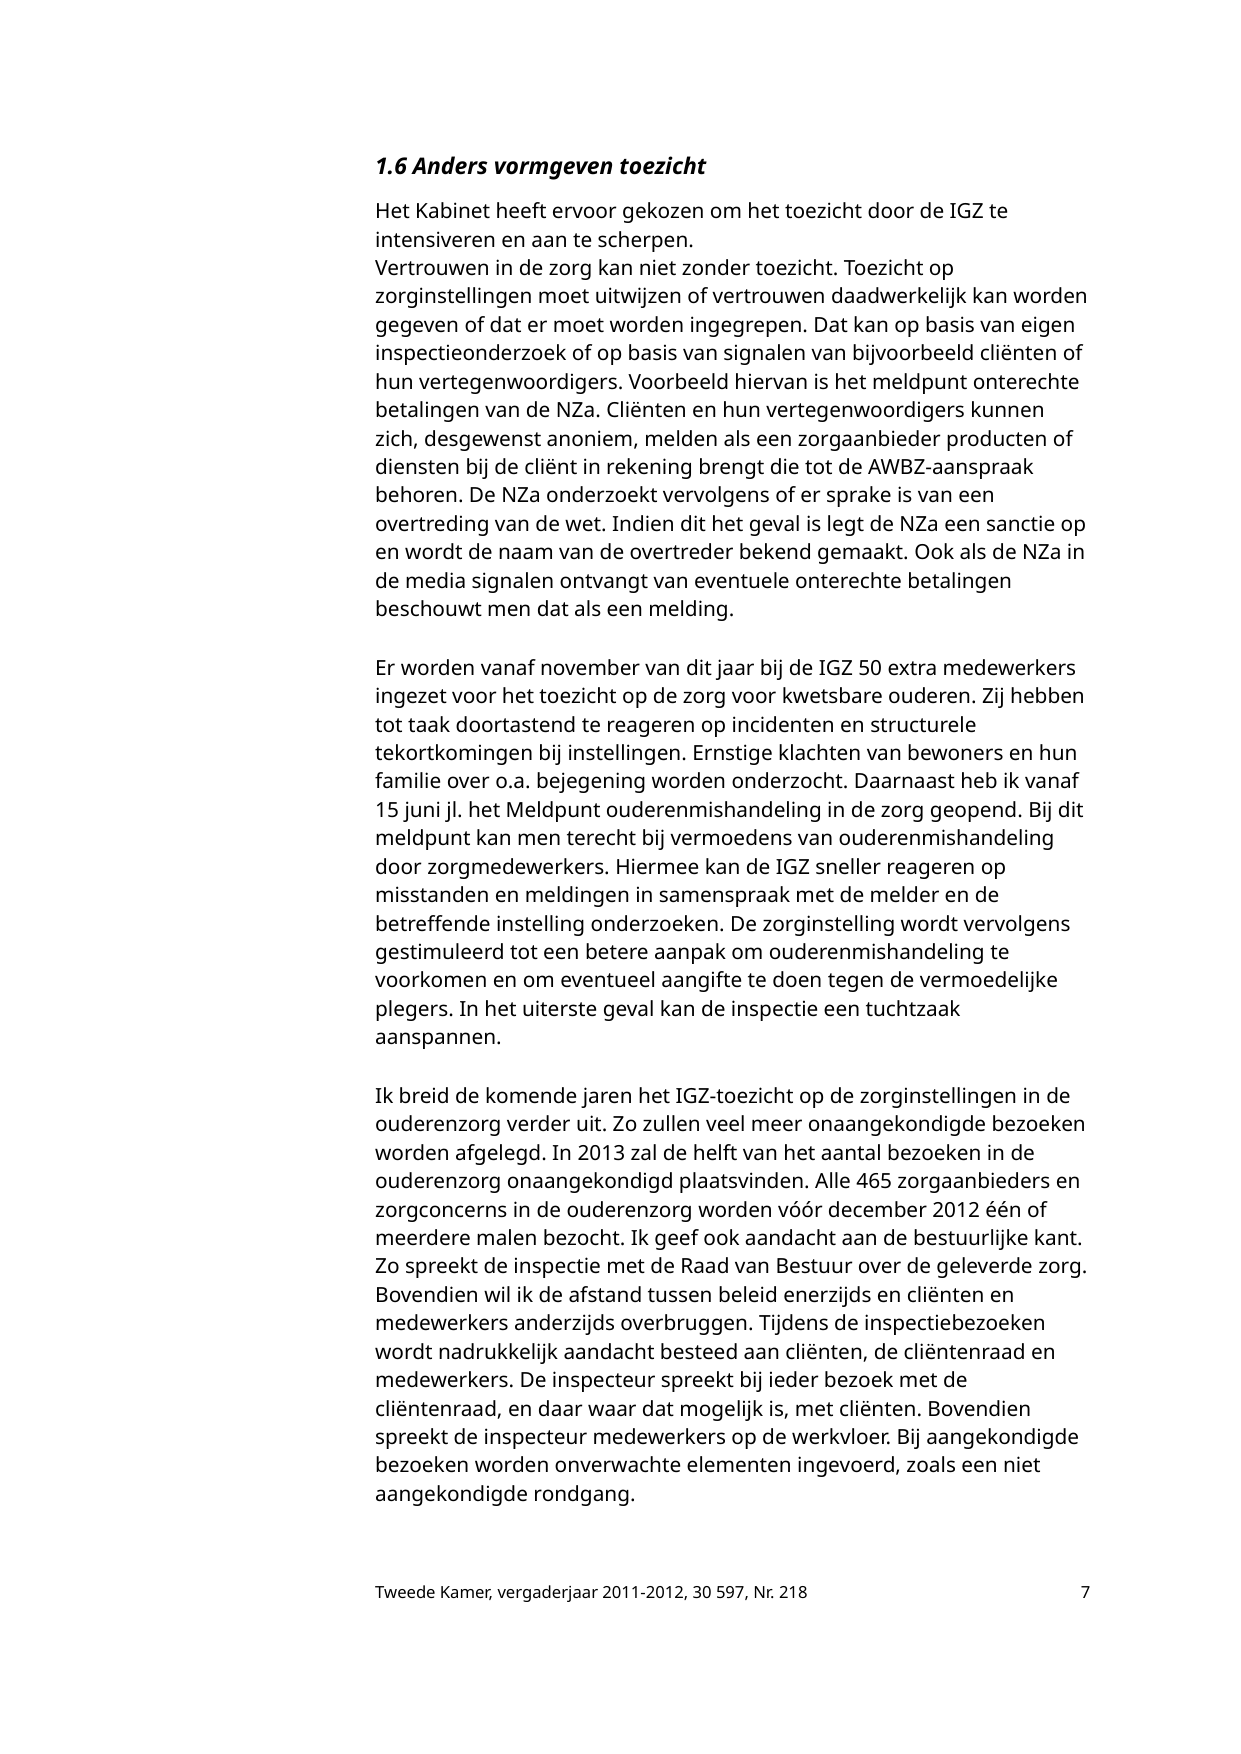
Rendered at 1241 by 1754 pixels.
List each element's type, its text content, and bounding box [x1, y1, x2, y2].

text Vertrouwen in de zorg kan niet zonder toezicht. Toezicht op zorginstellingen moet uitwijzen of vertrouwen daadwerkelijk kan worden gegeven of dat er moet worden ingegrepen. Dat kan op basis van eigen inspectieonderzoek of op basis van signalen van bijvoorbeeld cliënten of hun vertegenwoordigers. Voorbeeld hiervan is het meldpunt onterechte betalingen van de NZa. Cliënten en hun vertegenwoordigers kunnen zich, desgewenst anoniem, melden als een zorgaanbieder producten of diensten bij de cliënt in rekening brengt die tot de AWBZ-aanspraak behoren. De NZa onderzoekt vervolgens of er sprake is van een overtreding van de wet. Indien dit het geval is legt de NZa een sanctie op en wordt de naam van de overtreder bekend gemaakt. Ook als de NZa in de media signalen ontvangt van eventuele onterechte betalingen beschouwt men dat als een melding. [375, 253, 1090, 623]
text Het Kabinet heeft ervoor gekozen om het toezicht door de IGZ te intensiveren en aan te scherpen. [375, 196, 1090, 253]
text Ik breid de komende jaren het IGZ-toezicht op de zorginstellingen in de ouderenzorg verder uit. Zo zullen veel meer onaangekondigde bezoeken worden afgelegd. In 2013 zal de helft van het aantal bezoeken in de ouderenzorg onaangekondigd plaatsvinden. Alle 465 zorgaanbieders en zorgconcerns in de ouderenzorg worden vóór december 2012 één of meerdere malen bezocht. Ik geef ook aandacht aan de bestuurlijke kant. Zo spreekt de inspectie met de Raad van Bestuur over de geleverde zorg. Bovendien wil ik de afstand tussen beleid enerzijds en cliënten en medewerkers anderzijds overbruggen. Tijdens de inspectiebezoeken wordt nadrukkelijk aandacht besteed aan cliënten, de cliëntenraad en medewerkers. De inspecteur spreekt bij ieder bezoek met de cliëntenraad, en daar waar dat mogelijk is, met cliënten. Bovendien spreekt de inspecteur medewerkers op de werkvloer. Bij aangekondigde bezoeken worden onverwachte elementen ingevoerd, zoals een niet aangekondigde rondgang. [375, 1081, 1090, 1507]
text Er worden vanaf november van dit jaar bij de IGZ 50 extra medewerkers ingezet voor het toezicht op de zorg voor kwetsbare ouderen. Zij hebben tot taak doortastend te reageren op incidenten en structurele tekortkomingen bij instellingen. Ernstige klachten van bewoners en hun familie over o.a. bejegening worden onderzocht. Daarnaast heb ik vanaf 15 juni jl. het Meldpunt ouderenmishandeling in de zorg geopend. Bij dit meldpunt kan men terecht bij vermoedens van ouderenmishandeling door zorgmedewerkers. Hiermee kan de IGZ sneller reageren op misstanden en meldingen in samenspraak met de melder en de betreffende instelling onderzoeken. De zorginstelling wordt vervolgens gestimuleerd tot een betere aanpak om ouderenmishandeling te voorkomen en om eventueel aangifte te doen tegen de vermoedelijke plegers. In het uiterste geval kan de inspectie een tuchtzaak aanspannen. [375, 653, 1090, 1051]
subtitle 1.6 Anders vormgeven toezicht [375, 150, 1090, 181]
